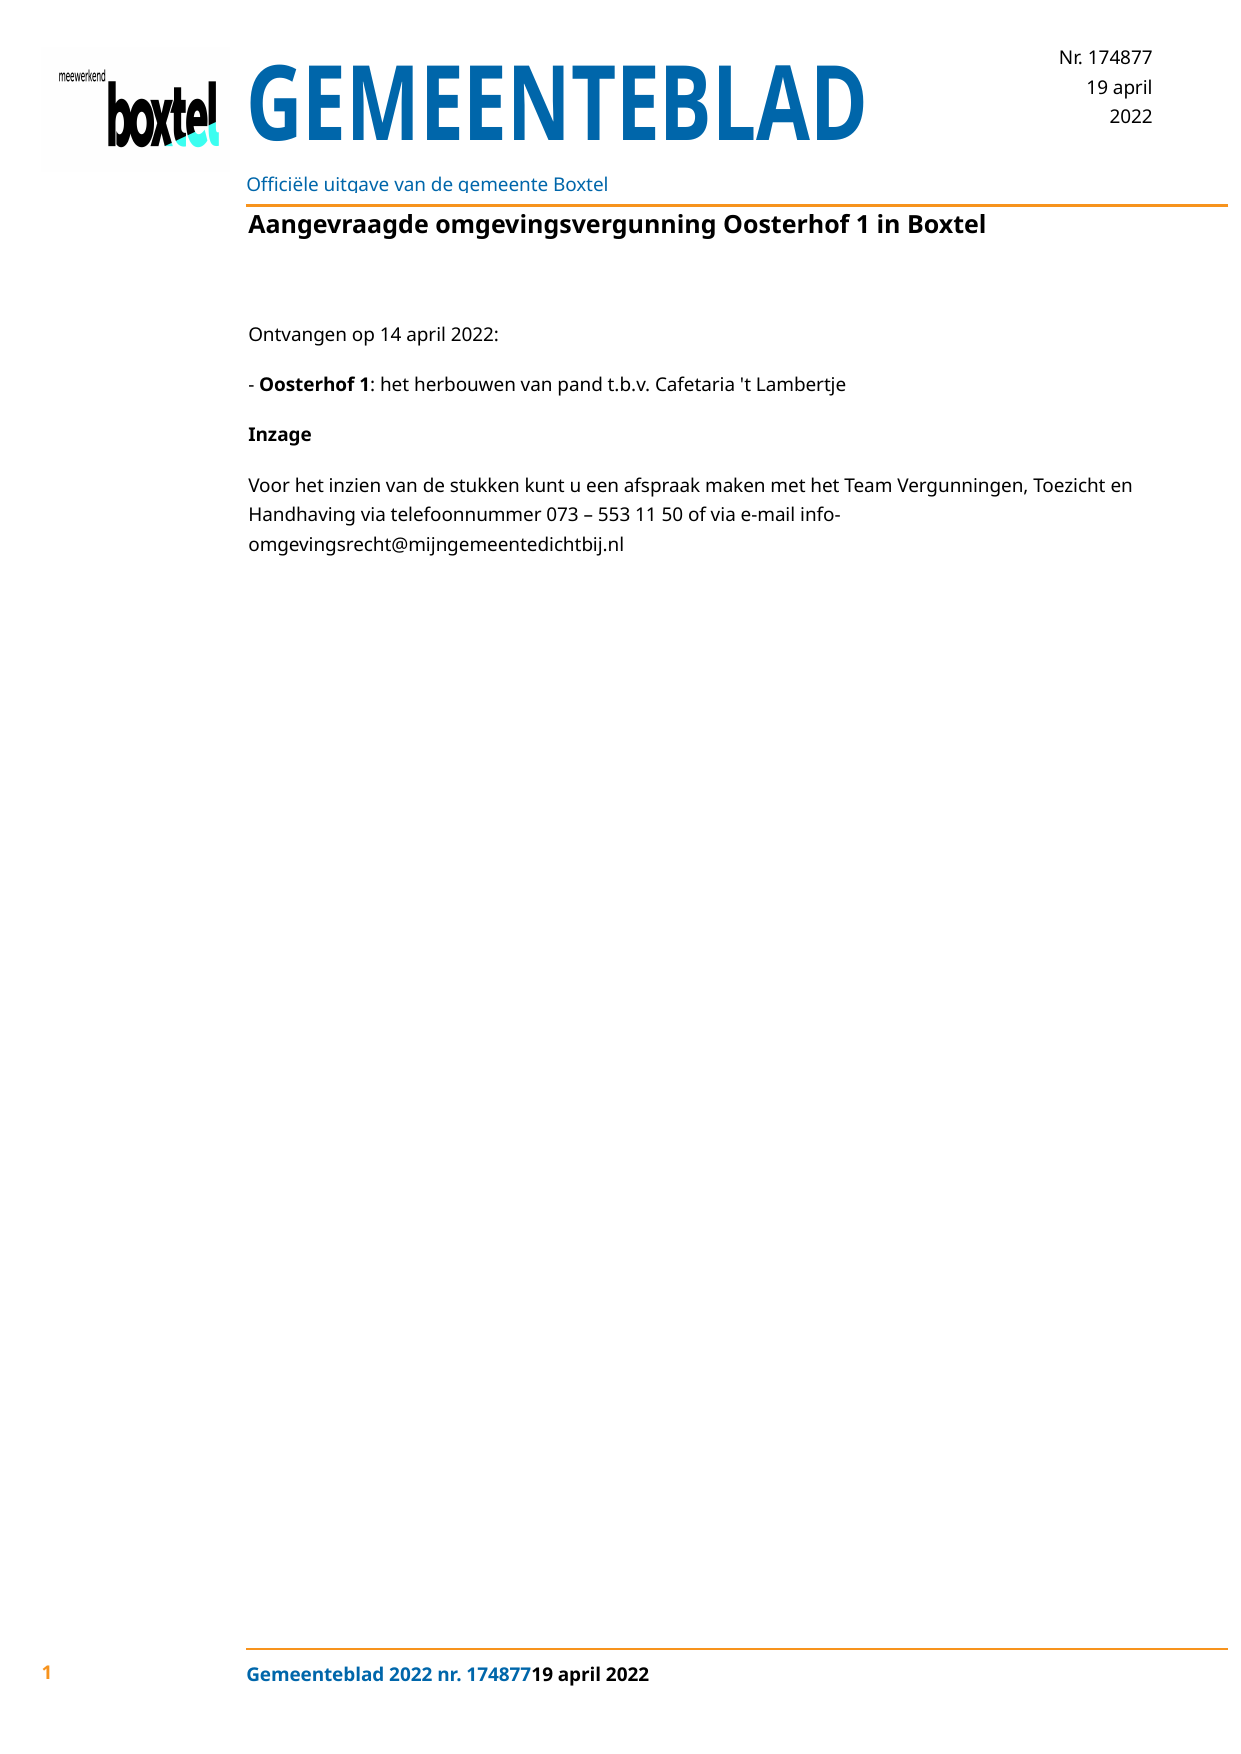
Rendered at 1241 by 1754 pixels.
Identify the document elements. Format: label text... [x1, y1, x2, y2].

text Inzage [248, 422, 1152, 447]
text Ontvangen op 14 april 2022: [248, 321, 1152, 346]
picture [41, 47, 231, 172]
text Aangevraagde omgevingsvergunning Oosterhof 1 in Boxtel [248, 207, 1152, 241]
text - Oosterhof 1: het herbouwen van pand t.b.v. Cafetaria 't Lambertje [248, 371, 1152, 397]
text Voor het inzien van de stukken kunt u een afspraak maken met het Team Vergunningen, Toezicht en Handhaving via telefoonnummer 073 – 553 11 50 of via e-mail info-omgevingsrecht@mijngemeentedichtbij.nl [248, 472, 1152, 557]
